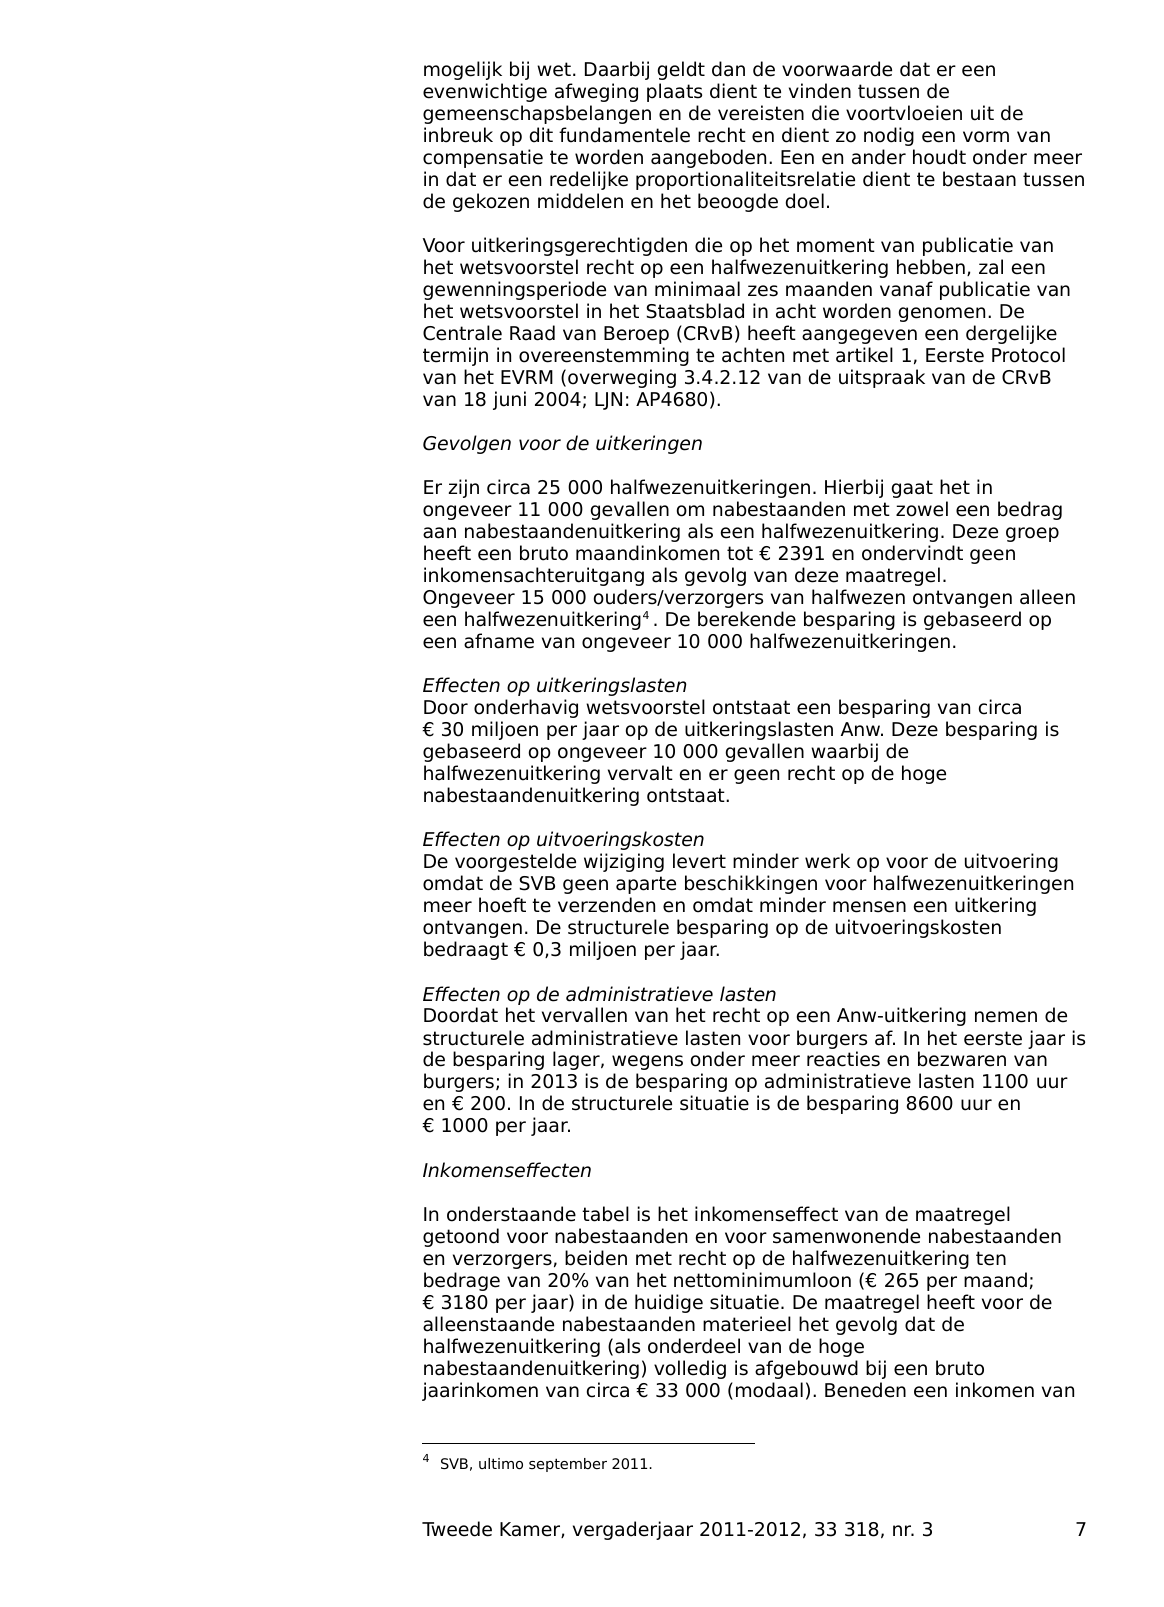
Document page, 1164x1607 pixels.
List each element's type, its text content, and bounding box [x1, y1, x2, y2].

text Doordat het vervallen van het recht op een Anw-uitkering nemen de structurele administratieve lasten voor burgers af. In het eerste jaar is de besparing lager, wegens onder meer reacties en bezwaren van burgers; in 2013 is de besparing op administratieve lasten 1100 uur en € 200. In de structurele situatie is de besparing 8600 uur en € 1000 per jaar. [422, 1005, 1087, 1137]
text SVB, ultimo september 2011. [422, 1452, 1087, 1474]
text De voorgestelde wijziging levert minder werk op voor de uitvoering omdat de SVB geen aparte beschikkingen voor halfwezenuitkeringen meer hoeft te verzenden en omdat minder mensen een uitkering ontvangen. De structurele besparing op de uitvoeringskosten bedraagt € 0,3 miljoen per jaar. [422, 851, 1087, 961]
subtitle Inkomenseffecten [422, 1159, 1087, 1181]
text Voor uitkeringsgerechtigden die op het moment van publicatie van het wetsvoorstel recht op een halfwezenuitkering hebben, zal een gewenningsperiode van minimaal zes maanden vanaf publicatie van het wetsvoorstel in het Staatsblad in acht worden genomen. De Centrale Raad van Beroep (CRvB) heeft aangegeven een dergelijke termijn in overeenstemming te achten met artikel 1, Eerste Protocol van het EVRM (overweging 3.4.2.12 van de uitspraak van de CRvB van 18 juni 2004; LJN: AP4680). [422, 235, 1087, 411]
text mogelijk bij wet. Daarbij geldt dan de voorwaarde dat er een evenwichtige afweging plaats dient te vinden tussen de gemeenschapsbelangen en de vereisten die voortvloeien uit de inbreuk op dit fundamentele recht en dient zo nodig een vorm van compensatie te worden aangeboden. Een en ander houdt onder meer in dat er een redelijke proportionaliteitsrelatie dient te bestaan tussen de gekozen middelen en het beoogde doel. [422, 59, 1087, 213]
text In onderstaande tabel is het inkomenseffect van de maatregel getoond voor nabestaanden en voor samenwonende nabestaanden en verzorgers, beiden met recht op de halfwezenuitkering ten bedrage van 20% van het nettominimumloon (€ 265 per maand; € 3180 per jaar) in de huidige situatie. De maatregel heeft voor de alleenstaande nabestaanden materieel het gevolg dat de halfwezenuitkering (als onderdeel van de hoge nabestaandenuitkering) volledig is afgebouwd bij een bruto jaarinkomen van circa € 33 000 (modaal). Beneden een inkomen van [422, 1204, 1087, 1401]
text Ongeveer 15 000 ouders/verzorgers van halfwezen ontvangen alleen een halfwezenuitkering. De berekende besparing is gebaseerd op een afname van ongeveer 10 000 halfwezenuitkeringen. [422, 587, 1087, 653]
subtitle Effecten op uitkeringslasten [422, 675, 1087, 697]
text Er zijn circa 25 000 halfwezenuitkeringen. Hierbij gaat het in ongeveer 11 000 gevallen om nabestaanden met zowel een bedrag aan nabestaandenuitkering als een halfwezenuitkering. Deze groep heeft een bruto maandinkomen tot € 2391 en ondervindt geen inkomensachteruitgang als gevolg van deze maatregel. [422, 477, 1087, 587]
subtitle Effecten op uitvoeringskosten [422, 829, 1087, 851]
subtitle Effecten op de administratieve lasten [422, 983, 1087, 1005]
text Door onderhavig wetsvoorstel ontstaat een besparing van circa € 30 miljoen per jaar op de uitkeringslasten Anw. Deze besparing is gebaseerd op ongeveer 10 000 gevallen waarbij de halfwezenuitkering vervalt en er geen recht op de hoge nabestaandenuitkering ontstaat. [422, 697, 1087, 807]
subtitle Gevolgen voor de uitkeringen [422, 433, 1087, 455]
